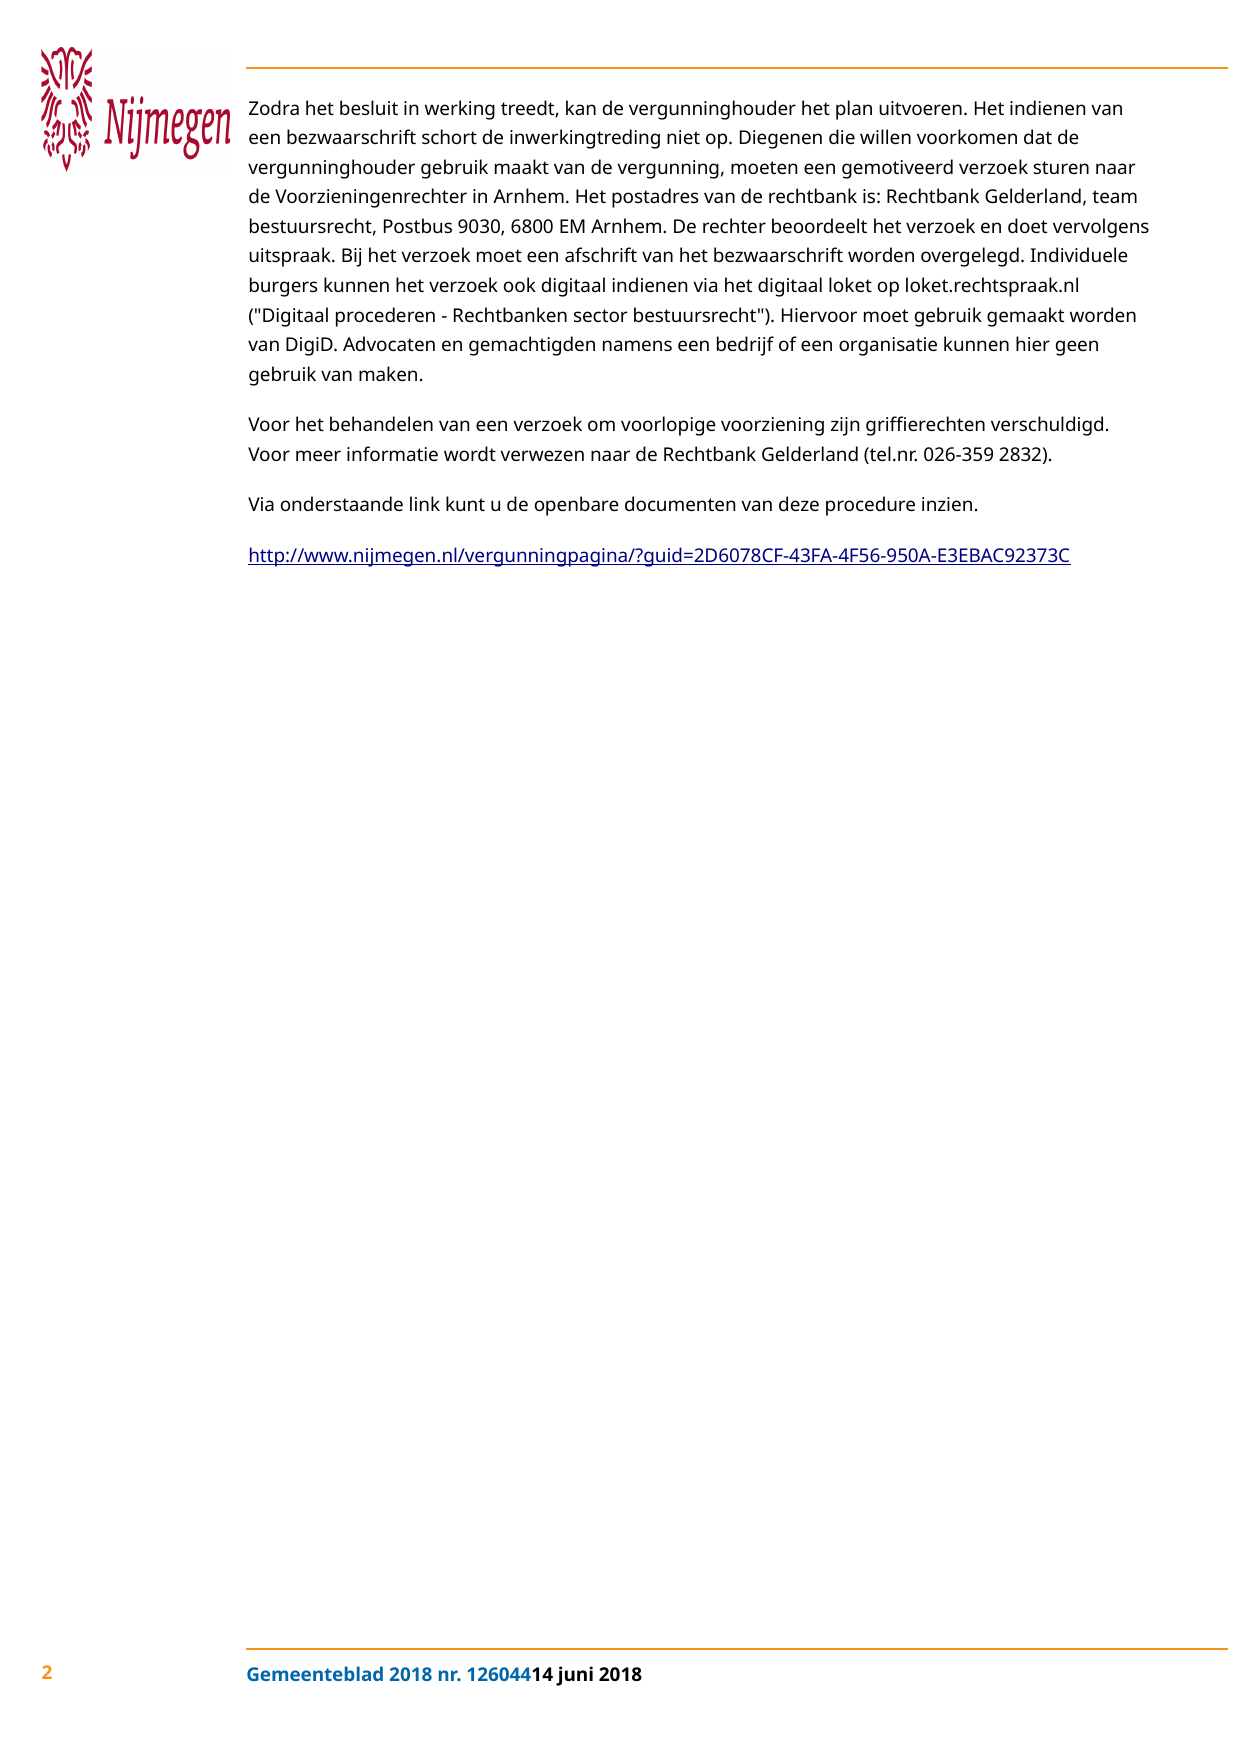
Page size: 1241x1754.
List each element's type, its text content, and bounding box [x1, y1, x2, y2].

picture [41, 47, 231, 172]
text Zodra het besluit in werking treedt, kan de vergunninghouder het plan uitvoeren. Het indienen van een bezwaarschrift schort de inwerkingtreding niet op. Diegenen die willen voorkomen dat de vergunninghouder gebruik maakt van de vergunning, moeten een gemotiveerd verzoek sturen naar de Voorzieningenrechter in Arnhem. Het postadres van de rechtbank is: Rechtbank Gelderland, team bestuursrecht, Postbus 9030, 6800 EM Arnhem. De rechter beoordeelt het verzoek en doet vervolgens uitspraak. Bij het verzoek moet een afschrift van het bezwaarschrift worden overgelegd. Individuele burgers kunnen het verzoek ook digitaal indienen via het digitaal loket op loket.rechtspraak.nl ("Digitaal procederen - Rechtbanken sector bestuursrecht"). Hiervoor moet gebruik gemaakt worden van DigiD. Advocaten en gemachtigden namens een bedrijf of een organisatie kunnen hier geen gebruik van maken. [248, 95, 1152, 387]
text Voor het behandelen van een verzoek om voorlopige voorziening zijn griffierechten verschuldigd. Voor meer informatie wordt verwezen naar de Rechtbank Gelderland (tel.nr. 026-359 2832). [248, 411, 1152, 467]
text Via onderstaande link kunt u de openbare documenten van deze procedure inzien. [248, 491, 1152, 517]
text http://www.nijmegen.nl/vergunningpagina/?guid=2D6078CF-43FA-4F56-950A-E3EBAC92373C [248, 542, 1152, 568]
